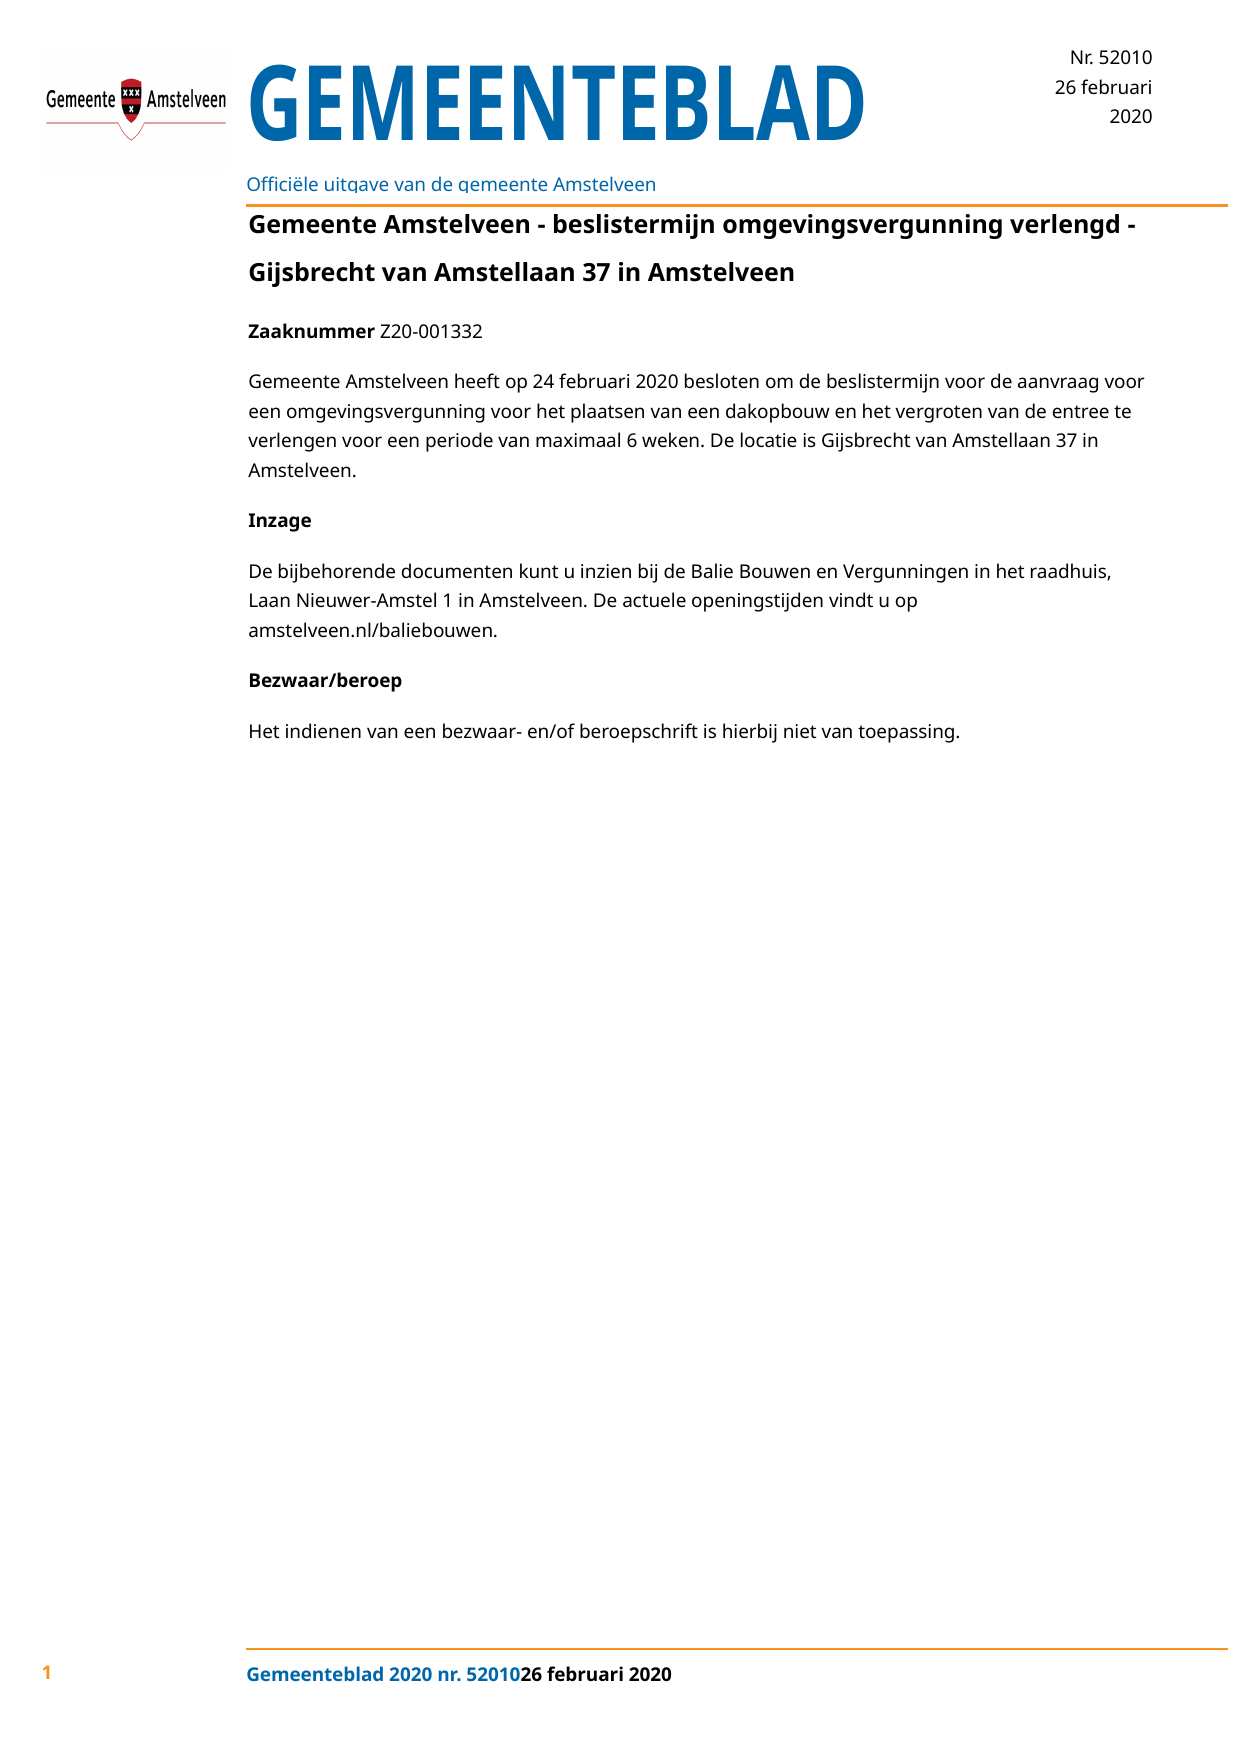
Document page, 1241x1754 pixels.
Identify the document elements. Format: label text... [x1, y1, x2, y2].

text Bezwaar/beroep [248, 667, 1152, 693]
text Inzage [248, 507, 1152, 533]
text De bijbehorende documenten kunt u inzien bij de Balie Bouwen en Vergunningen in het raadhuis, Laan Nieuwer-Amstel 1 in Amstelveen. De actuele openingstijden vindt u op amstelveen.nl/baliebouwen. [248, 558, 1152, 643]
text Gemeente Amstelveen - beslistermijn omgevingsvergunning verlengd - Gijsbrecht van Amstellaan 37 in Amstelveen [248, 207, 1152, 288]
text Zaaknummer Z20-001332 [248, 318, 1152, 344]
text Het indienen van een bezwaar- en/of beroepschrift is hierbij niet van toepassing. [248, 718, 1152, 744]
picture [41, 47, 231, 172]
text Gemeente Amstelveen heeft op 24 februari 2020 besloten om de beslistermijn voor de aanvraag voor een omgevingsvergunning voor het plaatsen van een dakopbouw en het vergroten van de entree te verlengen voor een periode van maximaal 6 weken. De locatie is Gijsbrecht van Amstellaan 37 in Amstelveen. [248, 368, 1152, 483]
